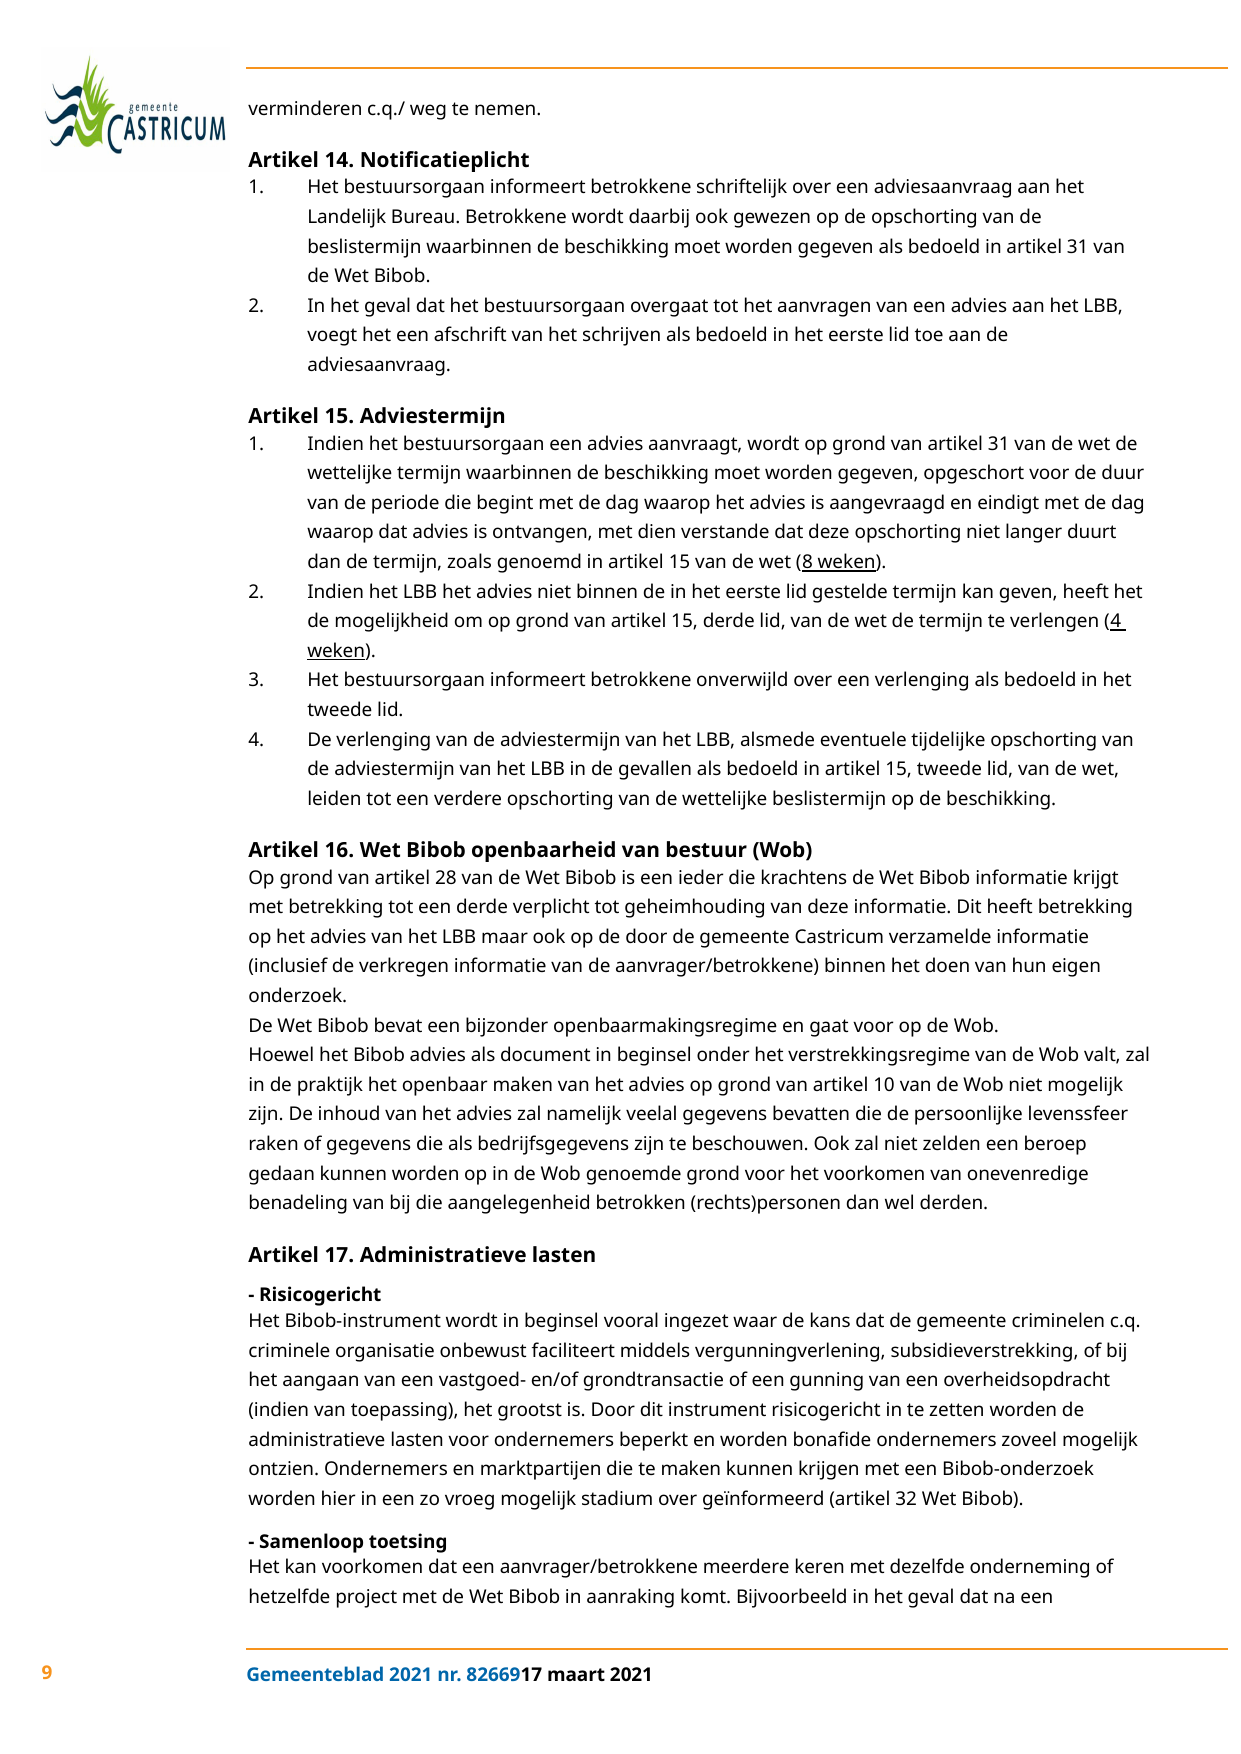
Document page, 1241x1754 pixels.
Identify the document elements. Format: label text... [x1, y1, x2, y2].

picture [41, 47, 231, 172]
text Artikel 17. Administratieve lasten [248, 1240, 1152, 1268]
list De verlenging van de adviestermijn van het LBB, alsmede eventuele tijdelijke opschorting van de adviestermijn van het LBB in de gevallen als bedoeld in artikel 15, tweede lid, van de wet, leiden tot een verdere opschorting van de wettelijke beslistermijn op de beschikking. [248, 726, 1152, 811]
text Artikel 15. Adviestermijn [248, 402, 1152, 430]
list In het geval dat het bestuursorgaan overgaat tot het aanvragen van een advies aan het LBB, voegt het een afschrift van het schrijven als bedoeld in het eerste lid toe aan de adviesaanvraag. [248, 292, 1152, 377]
text verminderen c.q./ weg te nemen. [248, 95, 1152, 121]
list Indien het bestuursorgaan een advies aanvraagt, wordt op grond van artikel 31 van de wet de wettelijke termijn waarbinnen de beschikking moet worden gegeven, opgeschort voor de duur van de periode die begint met de dag waarop het advies is aangevraagd en eindigt met de dag waarop dat advies is ontvangen, met dien verstande dat deze opschorting niet langer duurt dan de termijn, zoals genoemd in artikel 15 van de wet (8 weken). [248, 430, 1152, 574]
list Het bestuursorgaan informeert betrokkene schriftelijk over een adviesaanvraag aan het Landelijk Bureau. Betrokkene wordt daarbij ook gewezen op de opschorting van de beslistermijn waarbinnen de beschikking moet worden gegeven als bedoeld in artikel 31 van de Wet Bibob. [248, 174, 1152, 288]
list Het bestuursorgaan informeert betrokkene onverwijld over een verlenging als bedoeld in het tweede lid. [248, 667, 1152, 722]
text Het kan voorkomen dat een aanvrager/betrokkene meerdere keren met dezelfde onderneming of hetzelfde project met de Wet Bibob in aanraking komt. Bijvoorbeeld in het geval dat na een [248, 1554, 1152, 1609]
text - Risicogericht [248, 1282, 1152, 1307]
text Artikel 16. Wet Bibob openbaarheid van bestuur (Wob) [248, 835, 1152, 864]
text - Samenloop toetsing [248, 1528, 1152, 1554]
text Op grond van artikel 28 van de Wet Bibob is een ieder die krachtens de Wet Bibob informatie krijgt met betrekking tot een derde verplicht tot geheimhouding van deze informatie. Dit heeft betrekking op het advies van het LBB maar ook op de door de gemeente Castricum verzamelde informatie (inclusief de verkregen informatie van de aanvrager/betrokkene) binnen het doen van hun eigen onderzoek. [248, 864, 1152, 1008]
list Indien het LBB het advies niet binnen de in het eerste lid gestelde termijn kan geven, heeft het de mogelijkheid om op grond van artikel 15, derde lid, van de wet de termijn te verlengen (4 weken). [248, 578, 1152, 663]
text Hoewel het Bibob advies als document in beginsel onder het verstrekkingsregime van de Wob valt, zal in de praktijk het openbaar maken van het advies op grond van artikel 10 van de Wob niet mogelijk zijn. De inhoud van het advies zal namelijk veelal gegevens bevatten die de persoonlijke levenssfeer raken of gegevens die als bedrijfsgegevens zijn te beschouwen. Ook zal niet zelden een beroep gedaan kunnen worden op in de Wob genoemde grond voor het voorkomen van onevenredige benadeling van bij die aangelegenheid betrokken (rechts)personen dan wel derden. [248, 1041, 1152, 1215]
text Het Bibob-instrument wordt in beginsel vooral ingezet waar de kans dat de gemeente criminelen c.q. criminele organisatie onbewust faciliteert middels vergunningverlening, subsidieverstrekking, of bij het aangaan van een vastgoed- en/of grondtransactie of een gunning van een overheidsopdracht (indien van toepassing), het grootst is. Door dit instrument risicogericht in te zetten worden de administratieve lasten voor ondernemers beperkt en worden bonafide ondernemers zoveel mogelijk ontzien. Ondernemers en marktpartijen die te maken kunnen krijgen met een Bibob-onderzoek worden hier in een zo vroeg mogelijk stadium over geïnformeerd (artikel 32 Wet Bibob). [248, 1307, 1152, 1511]
text Artikel 14. Notificatieplicht [248, 145, 1152, 174]
text De Wet Bibob bevat een bijzonder openbaarmakingsregime en gaat voor op de Wob. [248, 1012, 1152, 1037]
